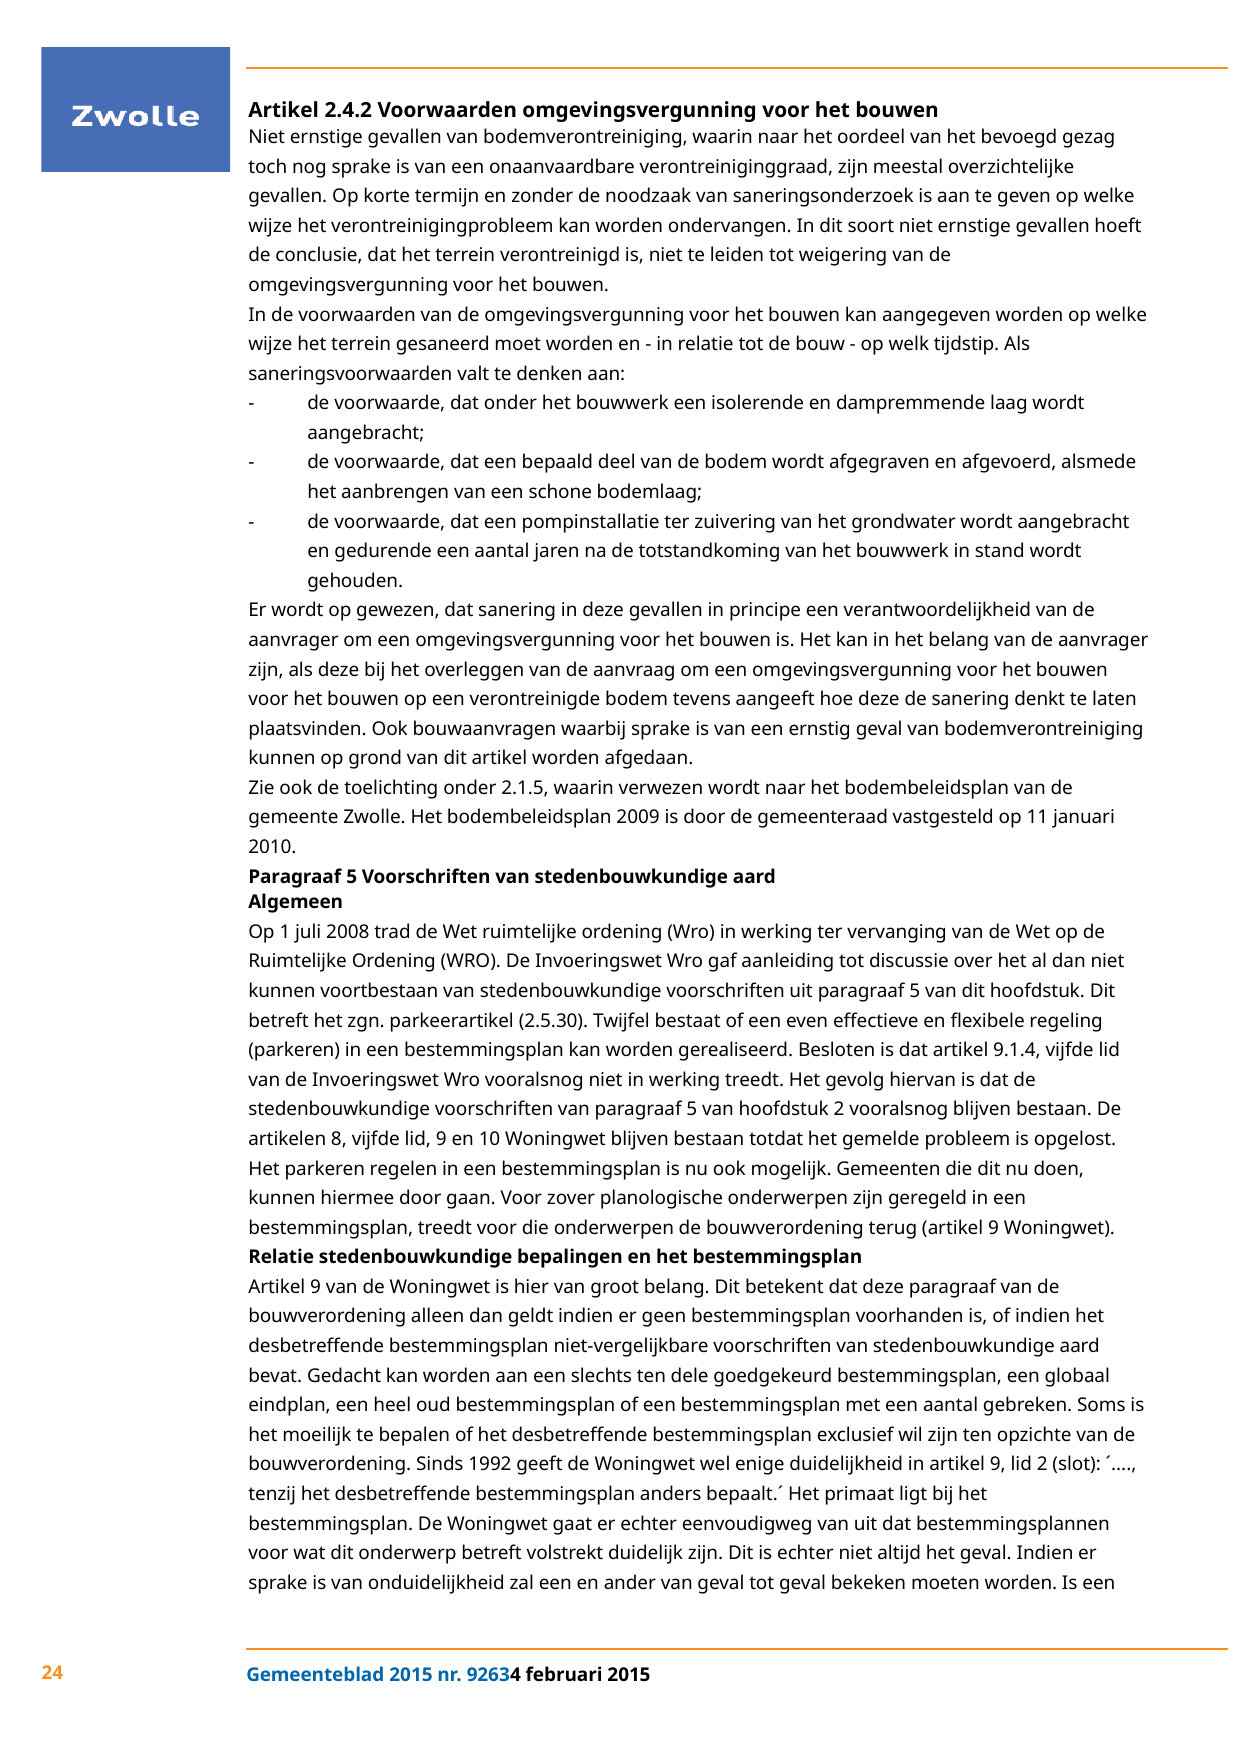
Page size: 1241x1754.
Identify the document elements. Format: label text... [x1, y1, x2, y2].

text Op 1 juli 2008 trad de Wet ruimtelijke ordening (Wro) in werking ter vervanging van de Wet op de Ruimtelijke Ordening (WRO). De Invoeringswet Wro gaf aanleiding tot discussie over het al dan niet kunnen voortbestaan van stedenbouwkundige voorschriften uit paragraaf 5 van dit hoofdstuk. Dit betreft het zgn. parkeerartikel (2.5.30). Twijfel bestaat of een even effectieve en flexibele regeling (parkeren) in een bestemmingsplan kan worden gerealiseerd. Besloten is dat artikel 9.1.4, vijfde lid van de Invoeringswet Wro vooralsnog niet in werking treedt. Het gevolg hiervan is dat de stedenbouwkundige voorschriften van paragraaf 5 van hoofdstuk 2 vooralsnog blijven bestaan. De artikelen 8, vijfde lid, 9 en 10 Woningwet blijven bestaan totdat het gemelde probleem is opgelost. Het parkeren regelen in een bestemmingsplan is nu ook mogelijk. Gemeenten die dit nu doen, kunnen hiermee door gaan. Voor zover planologische onderwerpen zijn geregeld in een bestemmingsplan, treedt voor die onderwerpen de bouwverordening terug (artikel 9 Woningwet). [248, 918, 1152, 1240]
text Algemeen [248, 888, 1152, 914]
text Niet ernstige gevallen van bodemverontreiniging, waarin naar het oordeel van het bevoegd gezag toch nog sprake is van een onaanvaardbare verontreiniginggraad, zijn meestal overzichtelijke gevallen. Op korte termijn en zonder de noodzaak van saneringsonderzoek is aan te geven op welke wijze het verontreinigingprobleem kan worden ondervangen. In dit soort niet ernstige gevallen hoeft de conclusie, dat het terrein verontreinigd is, niet te leiden tot weigering van de omgevingsvergunning voor het bouwen. [248, 123, 1152, 297]
text Er wordt op gewezen, dat sanering in deze gevallen in principe een verantwoordelijkheid van de aanvrager om een omgevingsvergunning voor het bouwen is. Het kan in het belang van de aanvrager zijn, als deze bij het overleggen van de aanvraag om een omgevingsvergunning voor het bouwen voor het bouwen op een verontreinigde bodem tevens aangeeft hoe deze de sanering denkt te laten plaatsvinden. Ook bouwaanvragen waarbij sprake is van een ernstig geval van bodemverontreiniging kunnen op grond van dit artikel worden afgedaan. [248, 597, 1152, 770]
text Relatie stedenbouwkundige bepalingen en het bestemmingsplan [248, 1243, 1152, 1269]
text Paragraaf 5 Voorschriften van stedenbouwkundige aard [248, 863, 1152, 888]
list de voorwaarde, dat een bepaald deel van de bodem wordt afgegraven en afgevoerd, alsmede het aanbrengen van een schone bodemlaag; [248, 449, 1152, 504]
list de voorwaarde, dat onder het bouwwerk een isolerende en dampremmende laag wordt aangebracht; [248, 389, 1152, 445]
list de voorwaarde, dat een pompinstallatie ter zuivering van het grondwater wordt aangebracht en gedurende een aantal jaren na de totstandkoming van het bouwwerk in stand wordt gehouden. [248, 508, 1152, 593]
text In de voorwaarden van de omgevingsvergunning voor het bouwen kan aangegeven worden op welke wijze het terrein gesaneerd moet worden en - in relatie tot de bouw - op welk tijdstip. Als saneringsvoorwaarden valt te denken aan: [248, 301, 1152, 386]
text Artikel 2.4.2 Voorwaarden omgevingsvergunning voor het bouwen [248, 95, 1152, 123]
picture [41, 47, 231, 172]
text Zie ook de toelichting onder 2.1.5, waarin verwezen wordt naar het bodembeleidsplan van de gemeente Zwolle. Het bodembeleidsplan 2009 is door de gemeenteraad vastgesteld op 11 januari 2010. [248, 774, 1152, 859]
text Artikel 9 van de Woningwet is hier van groot belang. Dit betekent dat deze paragraaf van de bouwverordening alleen dan geldt indien er geen bestemmingsplan voorhanden is, of indien het desbetreffende bestemmingsplan niet-vergelijkbare voorschriften van stedenbouwkundige aard bevat. Gedacht kan worden aan een slechts ten dele goedgekeurd bestemmingsplan, een globaal eindplan, een heel oud bestemmingsplan of een bestemmingsplan met een aantal gebreken. Soms is het moeilijk te bepalen of het desbetreffende bestemmingsplan exclusief wil zijn ten opzichte van de bouwverordening. Sinds 1992 geeft de Woningwet wel enige duidelijkheid in artikel 9, lid 2 (slot): ´...., tenzij het desbetreffende bestemmingsplan anders bepaalt.´ Het primaat ligt bij het bestemmingsplan. De Woningwet gaat er echter eenvoudigweg van uit dat bestemmingsplannen voor wat dit onderwerp betreft volstrekt duidelijk zijn. Dit is echter niet altijd het geval. Indien er sprake is van onduidelijkheid zal een en ander van geval tot geval bekeken moeten worden. Is een [248, 1273, 1152, 1595]
